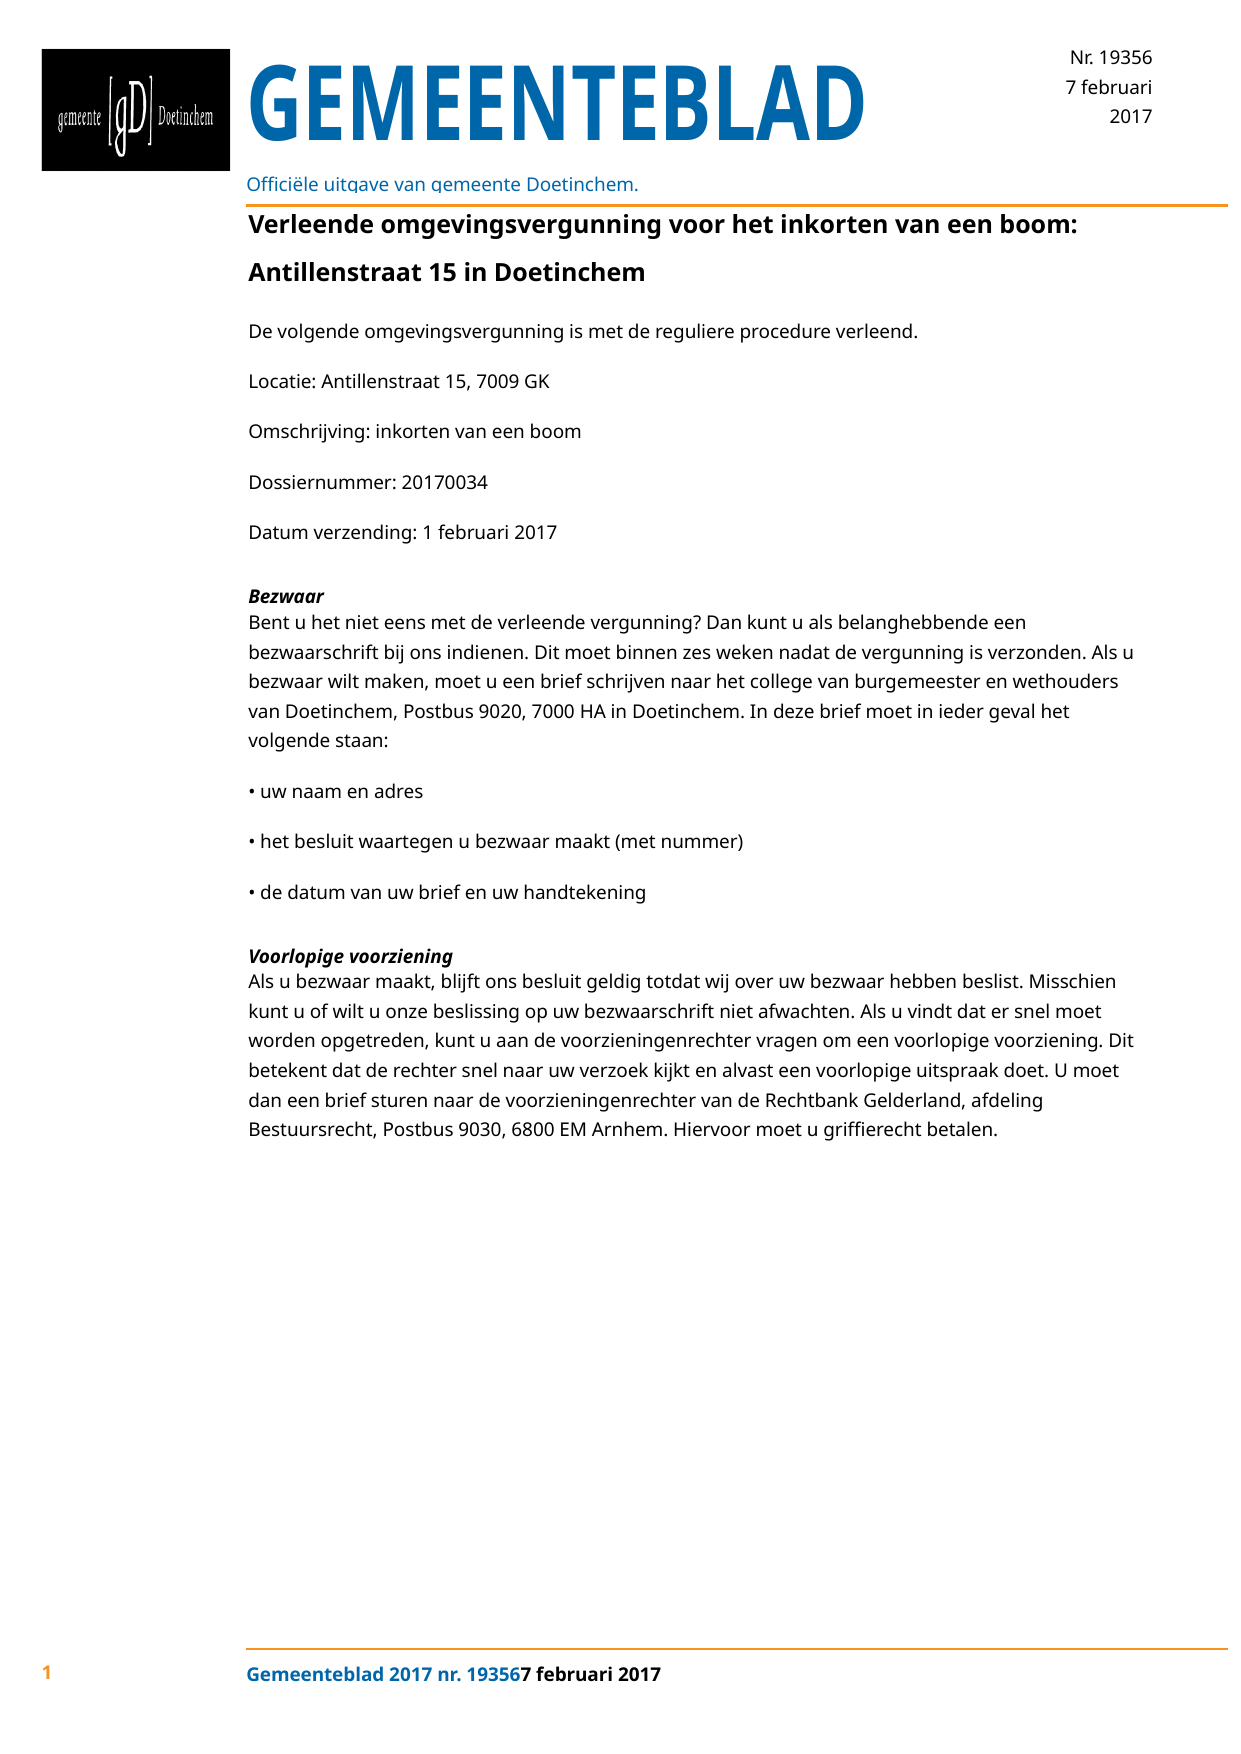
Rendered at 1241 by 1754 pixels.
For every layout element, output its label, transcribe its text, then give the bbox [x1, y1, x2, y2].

picture [41, 47, 231, 172]
text De volgende omgevingsvergunning is met de reguliere procedure verleend. [248, 318, 1152, 344]
text Bent u het niet eens met de verleende vergunning? Dan kunt u als belanghebbende een bezwaarschrift bij ons indienen. Dit moet binnen zes weken nadat de vergunning is verzonden. Als u bezwaar wilt maken, moet u een brief schrijven naar het college van burgemeester en wethouders van Doetinchem, Postbus 9020, 7000 HA in Doetinchem. In deze brief moet in ieder geval het volgende staan: [248, 609, 1152, 753]
text • het besluit waartegen u bezwaar maakt (met nummer) [248, 828, 1152, 854]
text Dossiernummer: 20170034 [248, 469, 1152, 495]
text Locatie: Antillenstraat 15, 7009 GK [248, 368, 1152, 394]
text • de datum van uw brief en uw handtekening [248, 879, 1152, 904]
text Datum verzending: 1 februari 2017 [248, 519, 1152, 545]
text • uw naam en adres [248, 778, 1152, 804]
text Voorlopige voorziening [248, 943, 1152, 968]
text Omschrijving: inkorten van een boom [248, 419, 1152, 444]
text Als u bezwaar maakt, blijft ons besluit geldig totdat wij over uw bezwaar hebben beslist. Misschien kunt u of wilt u onze beslissing op uw bezwaarschrift niet afwachten. Als u vindt dat er snel moet worden opgetreden, kunt u aan de voorzieningenrechter vragen om een voorlopige voorziening. Dit betekent dat de rechter snel naar uw verzoek kijkt en alvast een voorlopige uitspraak doet. U moet dan een brief sturen naar de voorzieningenrechter van de Rechtbank Gelderland, afdeling Bestuursrecht, Postbus 9030, 6800 EM Arnhem. Hiervoor moet u griffierecht betalen. [248, 968, 1152, 1142]
text Bezwaar [248, 583, 1152, 609]
text Verleende omgevingsvergunning voor het inkorten van een boom: Antillenstraat 15 in Doetinchem [248, 207, 1152, 288]
